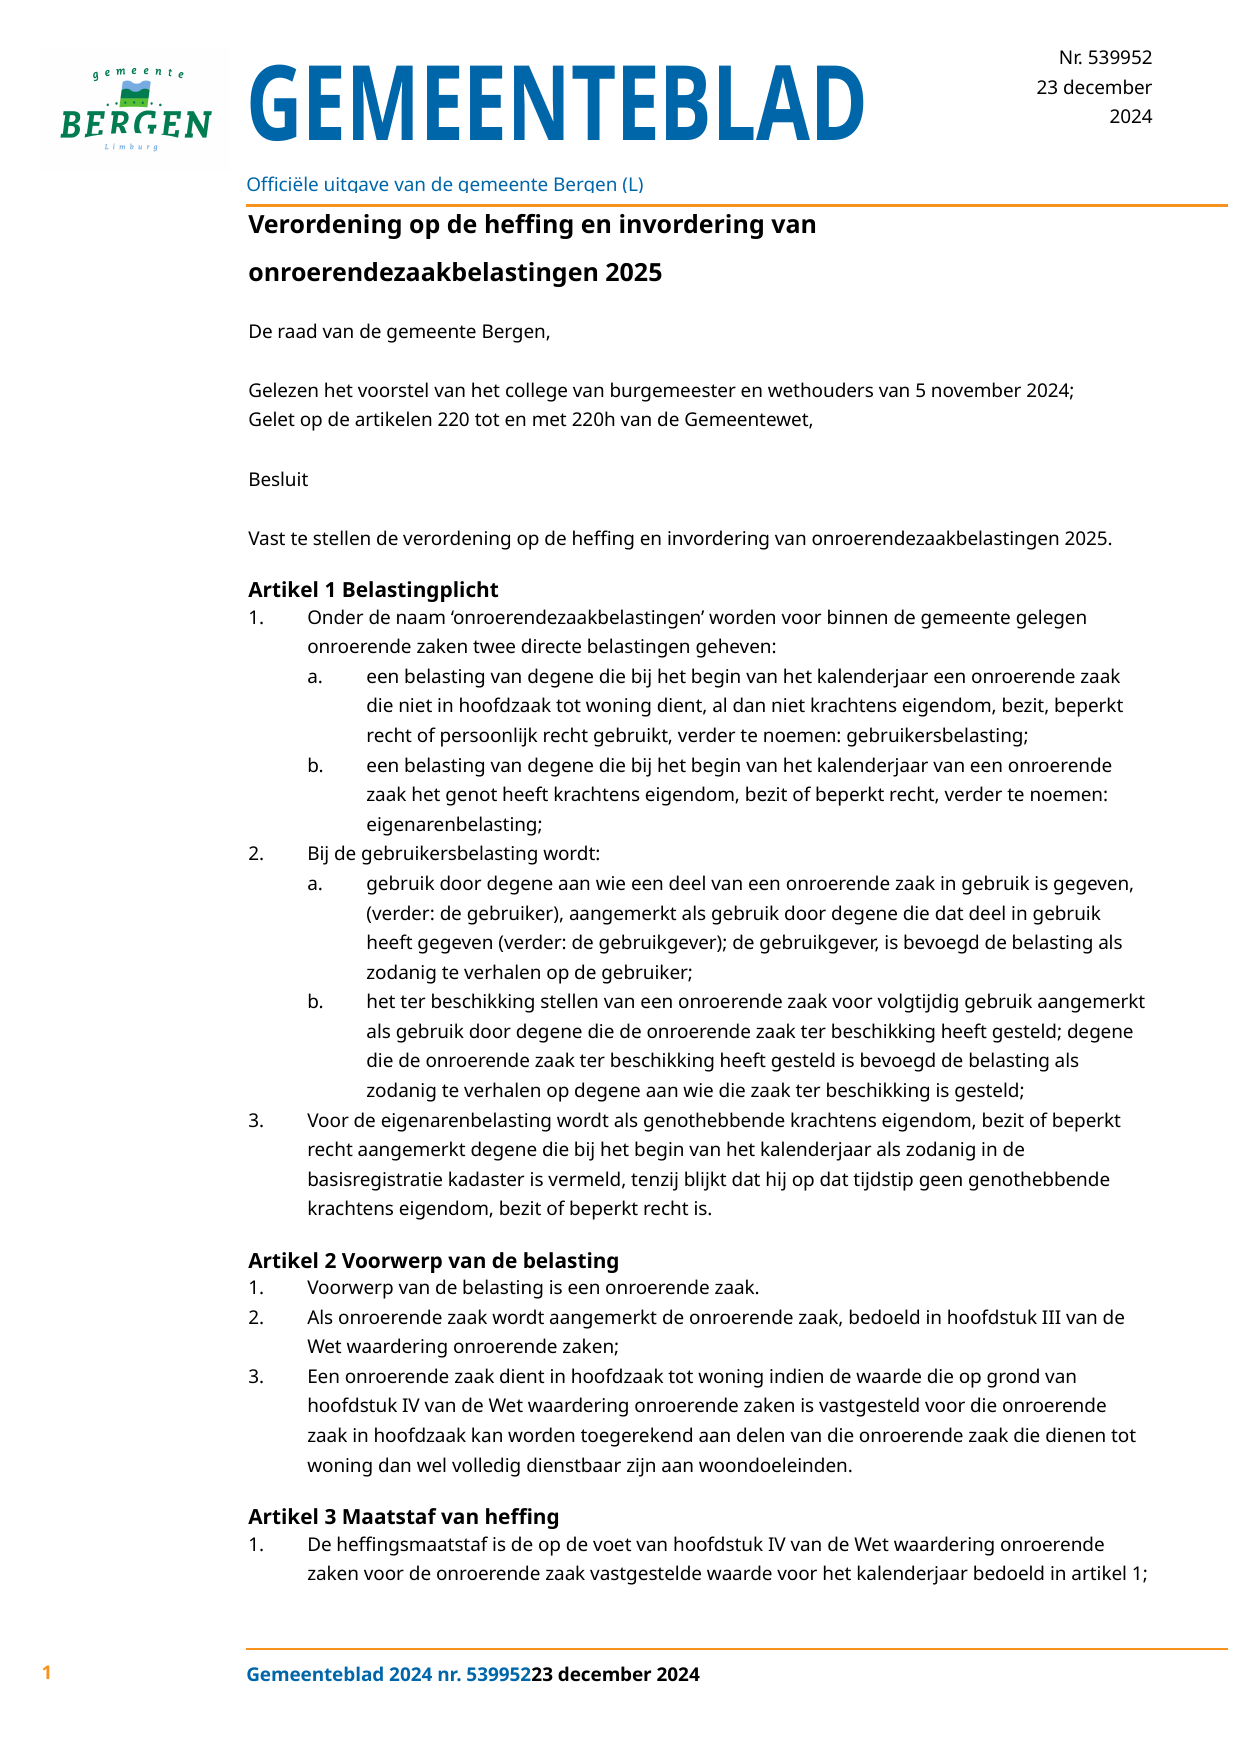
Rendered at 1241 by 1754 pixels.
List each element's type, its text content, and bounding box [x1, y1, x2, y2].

text De raad van de gemeente Bergen, [248, 318, 1152, 344]
text Verordening op de heffing en invordering van onroerendezaakbelastingen 2025 [248, 207, 1152, 288]
text Artikel 1 Belastingplicht [248, 575, 1152, 604]
text Artikel 3 Maatstaf van heffing [248, 1502, 1152, 1531]
text Gelet op de artikelen 220 tot en met 220h van de Gemeentewet, [248, 407, 1152, 432]
list Voor de eigenarenbelasting wordt als genothebbende krachtens eigendom, bezit of beperkt recht aangemerkt degene die bij het begin van het kalenderjaar als zodanig in de basisregistratie kadaster is vermeld, tenzij blijkt dat hij op dat tijdstip geen genothebbende krachtens eigendom, bezit of beperkt recht is. [248, 1107, 1152, 1221]
picture [41, 47, 231, 172]
list Bij de gebruikersbelasting wordt: [248, 841, 1152, 866]
text Besluit [248, 466, 1152, 492]
list het ter beschikking stellen van een onroerende zaak voor volgtijdig gebruik aangemerkt als gebruik door degene die de onroerende zaak ter beschikking heeft gesteld; degene die de onroerende zaak ter beschikking heeft gesteld is bevoegd de belasting als zodanig te verhalen op degene aan wie die zaak ter beschikking is gesteld; [307, 988, 1152, 1103]
text Gelezen het voorstel van het college van burgemeester en wethouders van 5 november 2024; [248, 377, 1152, 403]
list een belasting van degene die bij het begin van het kalenderjaar een onroerende zaak die niet in hoofdzaak tot woning dient, al dan niet krachtens eigendom, bezit, beperkt recht of persoonlijk recht gebruikt, verder te noemen: gebruikersbelasting; [307, 663, 1152, 748]
list Onder de naam ‘onroerendezaakbelastingen’ worden voor binnen de gemeente gelegen onroerende zaken twee directe belastingen geheven: [248, 604, 1152, 659]
list De heffingsmaatstaf is de op de voet van hoofdstuk IV van de Wet waardering onroerende zaken voor de onroerende zaak vastgestelde waarde voor het kalenderjaar bedoeld in artikel 1; [248, 1531, 1152, 1586]
list Een onroerende zaak dient in hoofdzaak tot woning indien de waarde die op grond van hoofdstuk IV van de Wet waardering onroerende zaken is vastgesteld voor die onroerende zaak in hoofdzaak kan worden toegerekend aan delen van die onroerende zaak die dienen tot woning dan wel volledig dienstbaar zijn aan woondoeleinden. [248, 1363, 1152, 1478]
list een belasting van degene die bij het begin van het kalenderjaar van een onroerende zaak het genot heeft krachtens eigendom, bezit of beperkt recht, verder te noemen: eigenarenbelasting; [307, 752, 1152, 837]
list Als onroerende zaak wordt aangemerkt de onroerende zaak, bedoeld in hoofdstuk III van de Wet waardering onroerende zaken; [248, 1304, 1152, 1359]
list Voorwerp van de belasting is een onroerende zaak. [248, 1274, 1152, 1300]
text Artikel 2 Voorwerp van de belasting [248, 1246, 1152, 1274]
text Vast te stellen de verordening op de heffing en invordering van onroerendezaakbelastingen 2025. [248, 525, 1152, 551]
list gebruik door degene aan wie een deel van een onroerende zaak in gebruik is gegeven, (verder: de gebruiker), aangemerkt als gebruik door degene die dat deel in gebruik heeft gegeven (verder: de gebruikgever); de gebruikgever, is bevoegd de belasting als zodanig te verhalen op de gebruiker; [307, 870, 1152, 984]
